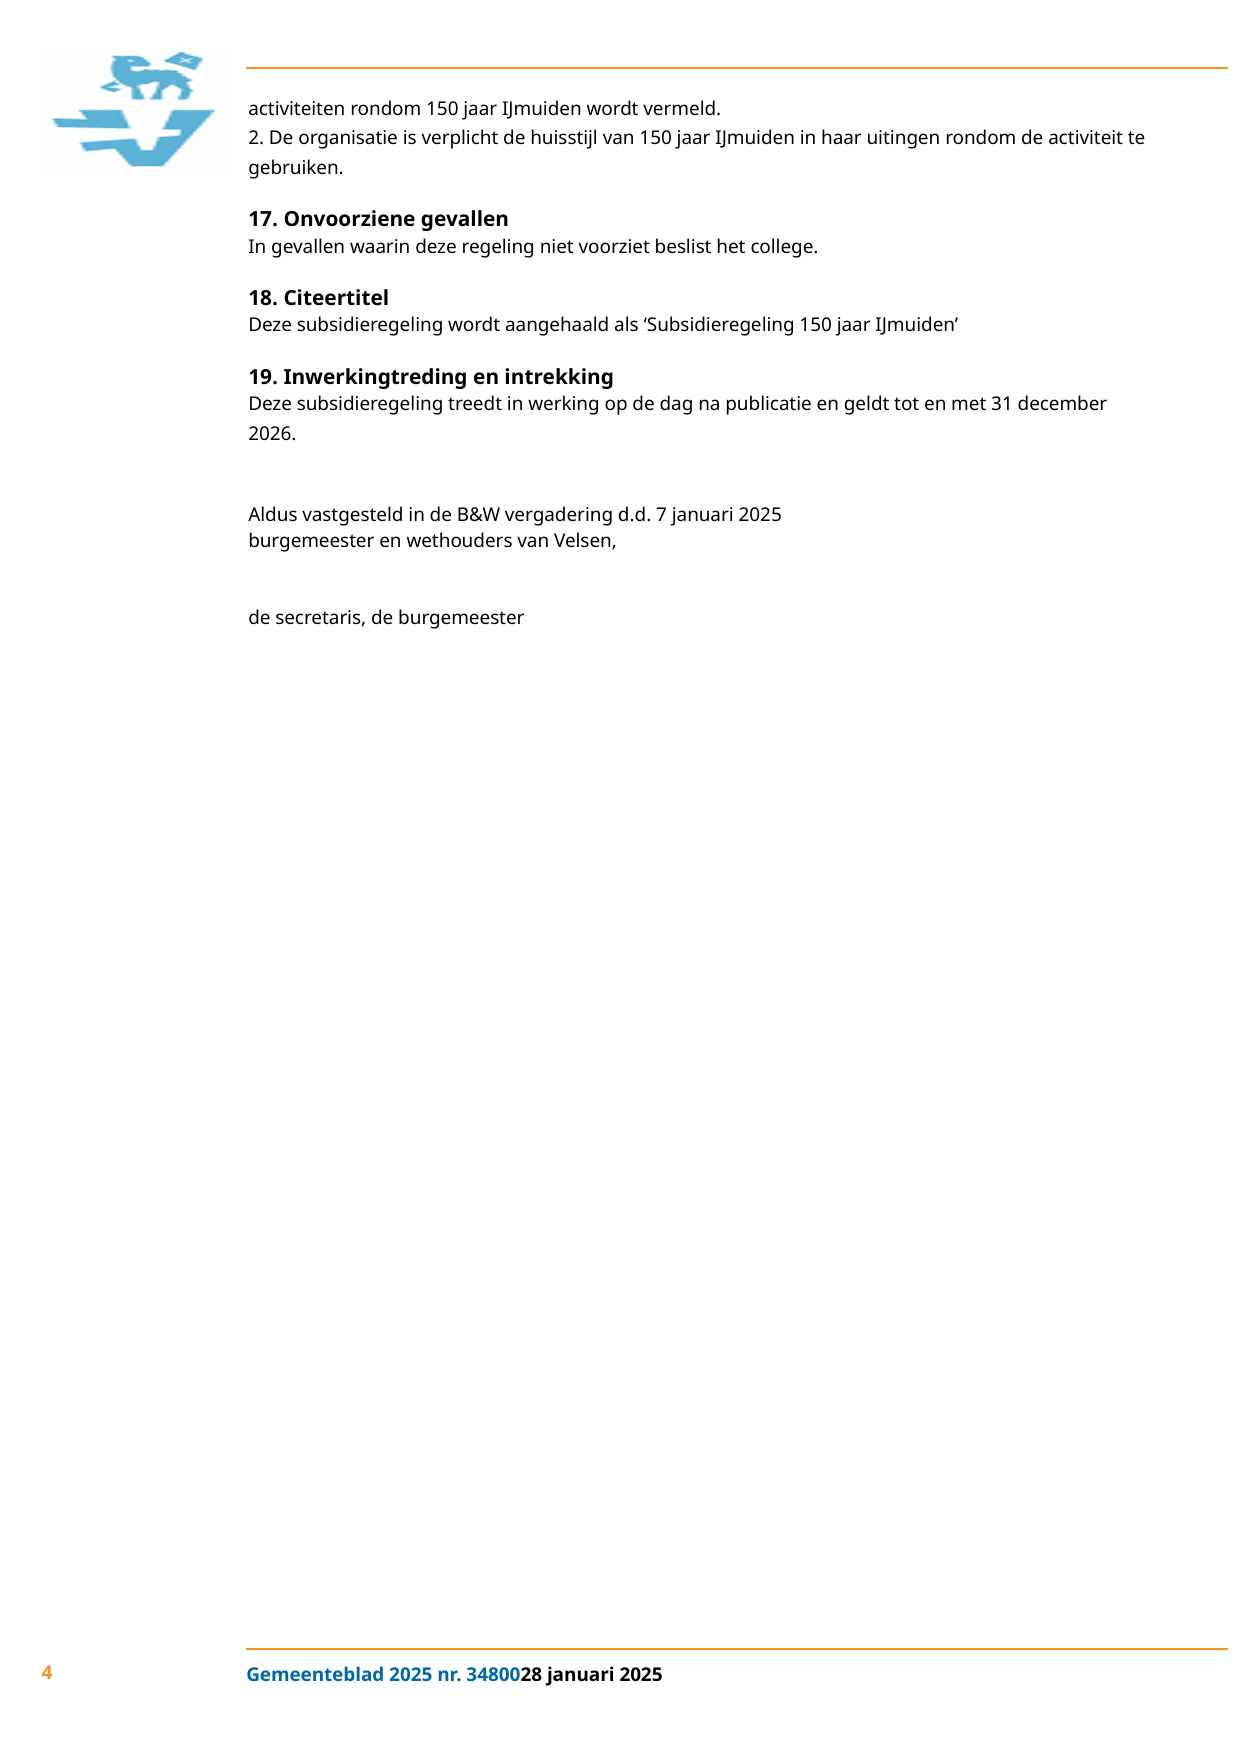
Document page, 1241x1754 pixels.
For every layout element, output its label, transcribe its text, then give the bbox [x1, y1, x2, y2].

text 2. De organisatie is verplicht de huisstijl van 150 jaar IJmuiden in haar uitingen rondom de activiteit te gebruiken. [248, 124, 1152, 180]
text 18. Citeertitel [248, 283, 1152, 312]
text burgemeester en wethouders van Velsen, [248, 527, 1152, 553]
text Aldus vastgesteld in de B&W vergadering d.d. 7 januari 2025 [248, 501, 1152, 527]
text 17. Onvoorziene gevallen [248, 204, 1152, 233]
text In gevallen waarin deze regeling niet voorziet beslist het college. [248, 233, 1152, 258]
text activiteiten rondom 150 jaar IJmuiden wordt vermeld. [248, 95, 1152, 121]
picture [41, 47, 231, 172]
text Deze subsidieregeling wordt aangehaald als ‘Subsidieregeling 150 jaar IJmuiden’ [248, 312, 1152, 337]
text 19. Inwerkingtreding en intrekking [248, 362, 1152, 391]
text de secretaris, de burgemeester [248, 604, 1152, 630]
text Deze subsidieregeling treedt in werking op de dag na publicatie en geldt tot en met 31 december 2026. [248, 391, 1152, 446]
